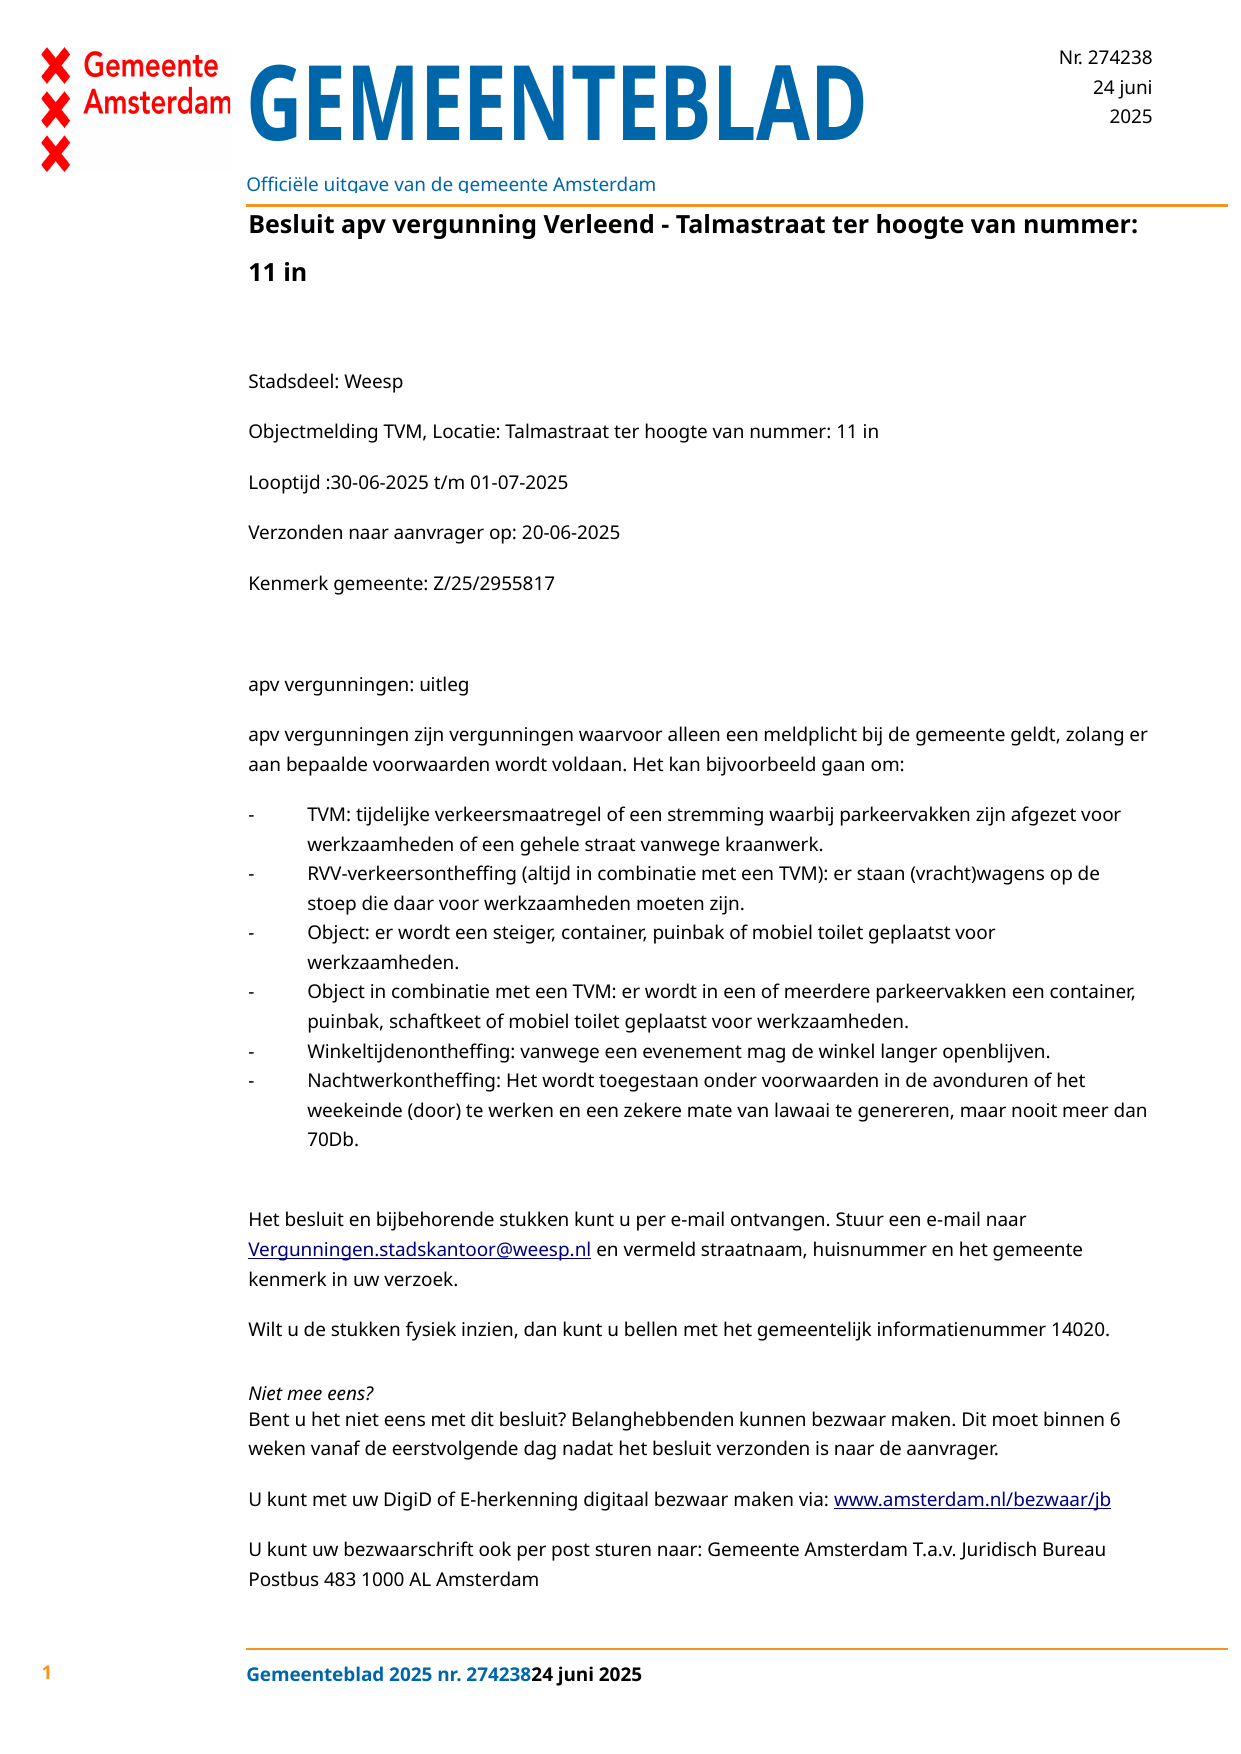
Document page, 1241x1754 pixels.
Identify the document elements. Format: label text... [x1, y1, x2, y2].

list TVM: tijdelijke verkeersmaatregel of een stremming waarbij parkeervakken zijn afgezet voor werkzaamheden of een gehele straat vanwege kraanwerk. [248, 801, 1152, 857]
text Bent u het niet eens met dit besluit? Belanghebbenden kunnen bezwaar maken. Dit moet binnen 6 weken vanaf de eerstvolgende dag nadat het besluit verzonden is naar de aanvrager. [248, 1406, 1152, 1461]
text U kunt met uw DigiD of E-herkenning digitaal bezwaar maken via: www.amsterdam.nl/bezwaar/jb [248, 1486, 1152, 1512]
text Niet mee eens? [248, 1380, 1152, 1406]
list Object in combinatie met een TVM: er wordt in een of meerdere parkeervakken een container, puinbak, schaftkeet of mobiel toilet geplaatst voor werkzaamheden. [248, 979, 1152, 1034]
text Besluit apv vergunning Verleend - Talmastraat ter hoogte van nummer: 11 in [248, 207, 1152, 288]
text Objectmelding TVM, Locatie: Talmastraat ter hoogte van nummer: 11 in [248, 419, 1152, 444]
text Kenmerk gemeente: Z/25/2955817 [248, 570, 1152, 596]
list RVV-verkeersontheffing (altijd in combinatie met een TVM): er staan (vracht)wagens op de stoep die daar voor werkzaamheden moeten zijn. [248, 860, 1152, 916]
list Nachtwerkontheffing: Het wordt toegestaan onder voorwaarden in de avonduren of het weekeinde (door) te werken en een zekere mate van lawaai te genereren, maar nooit meer dan 70Db. [248, 1067, 1152, 1152]
text Stadsdeel: Weesp [248, 368, 1152, 394]
list Object: er wordt een steiger, container, puinbak of mobiel toilet geplaatst voor werkzaamheden. [248, 919, 1152, 975]
text U kunt uw bezwaarschrift ook per post sturen naar: Gemeente Amsterdam T.a.v. Juridisch Bureau Postbus 483 1000 AL Amsterdam [248, 1536, 1152, 1592]
text Wilt u de stukken fysiek inzien, dan kunt u bellen met het gemeentelijk informatienummer 14020. [248, 1316, 1152, 1342]
picture [41, 47, 231, 172]
text Looptijd :30-06-2025 t/m 01-07-2025 [248, 469, 1152, 495]
text Het besluit en bijbehorende stukken kunt u per e-mail ontvangen. Stuur een e-mail naar Vergunningen.stadskantoor@weesp.nl en vermeld straatnaam, huisnummer en het gemeente kenmerk in uw verzoek. [248, 1207, 1152, 1292]
text apv vergunningen: uitleg [248, 671, 1152, 697]
list Winkeltijdenontheffing: vanwege een evenement mag de winkel langer openblijven. [248, 1038, 1152, 1064]
text Verzonden naar aanvrager op: 20-06-2025 [248, 519, 1152, 545]
text apv vergunningen zijn vergunningen waarvoor alleen een meldplicht bij de gemeente geldt, zolang er aan bepaalde voorwaarden wordt voldaan. Het kan bijvoorbeeld gaan om: [248, 721, 1152, 777]
